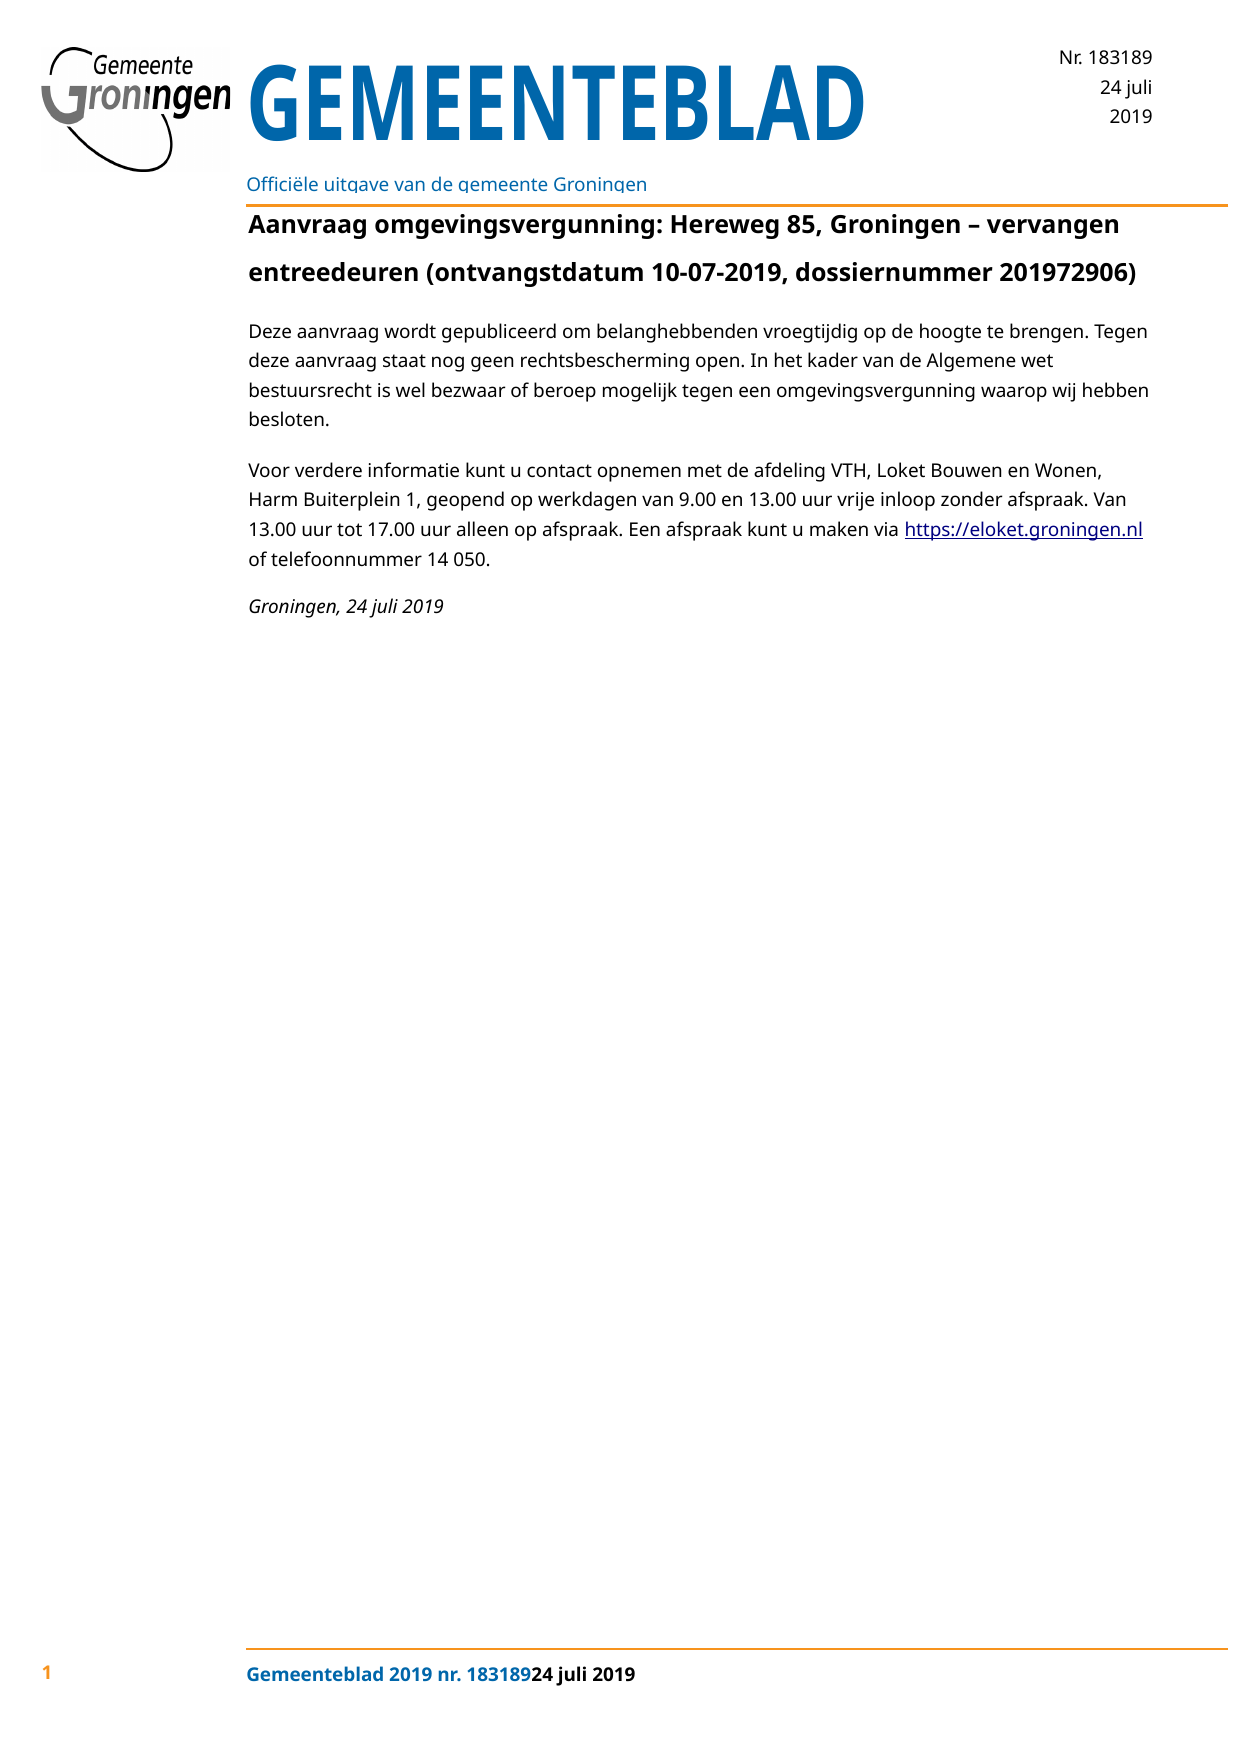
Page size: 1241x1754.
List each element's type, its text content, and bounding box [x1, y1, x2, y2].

text Deze aanvraag wordt gepubliceerd om belanghebbenden vroegtijdig op de hoogte te brengen. Tegen deze aanvraag staat nog geen rechtsbescherming open. In het kader van de Algemene wet bestuursrecht is wel bezwaar of beroep mogelijk tegen een omgevingsvergunning waarop wij hebben besloten. [248, 318, 1152, 432]
text Voor verdere informatie kunt u contact opnemen met de afdeling VTH, Loket Bouwen en Wonen, Harm Buiterplein 1, geopend op werkdagen van 9.00 en 13.00 uur vrije inloop zonder afspraak. Van 13.00 uur tot 17.00 uur alleen op afspraak. Een afspraak kunt u maken via https://eloket.groningen.nl of telefoonnummer 14 050. [248, 457, 1152, 572]
text Groningen, 24 juli 2019 [248, 594, 1152, 619]
picture [41, 47, 231, 172]
text Aanvraag omgevingsvergunning: Hereweg 85, Groningen – vervangen entreedeuren (ontvangstdatum 10-07-2019, dossiernummer 201972906) [248, 207, 1152, 288]
